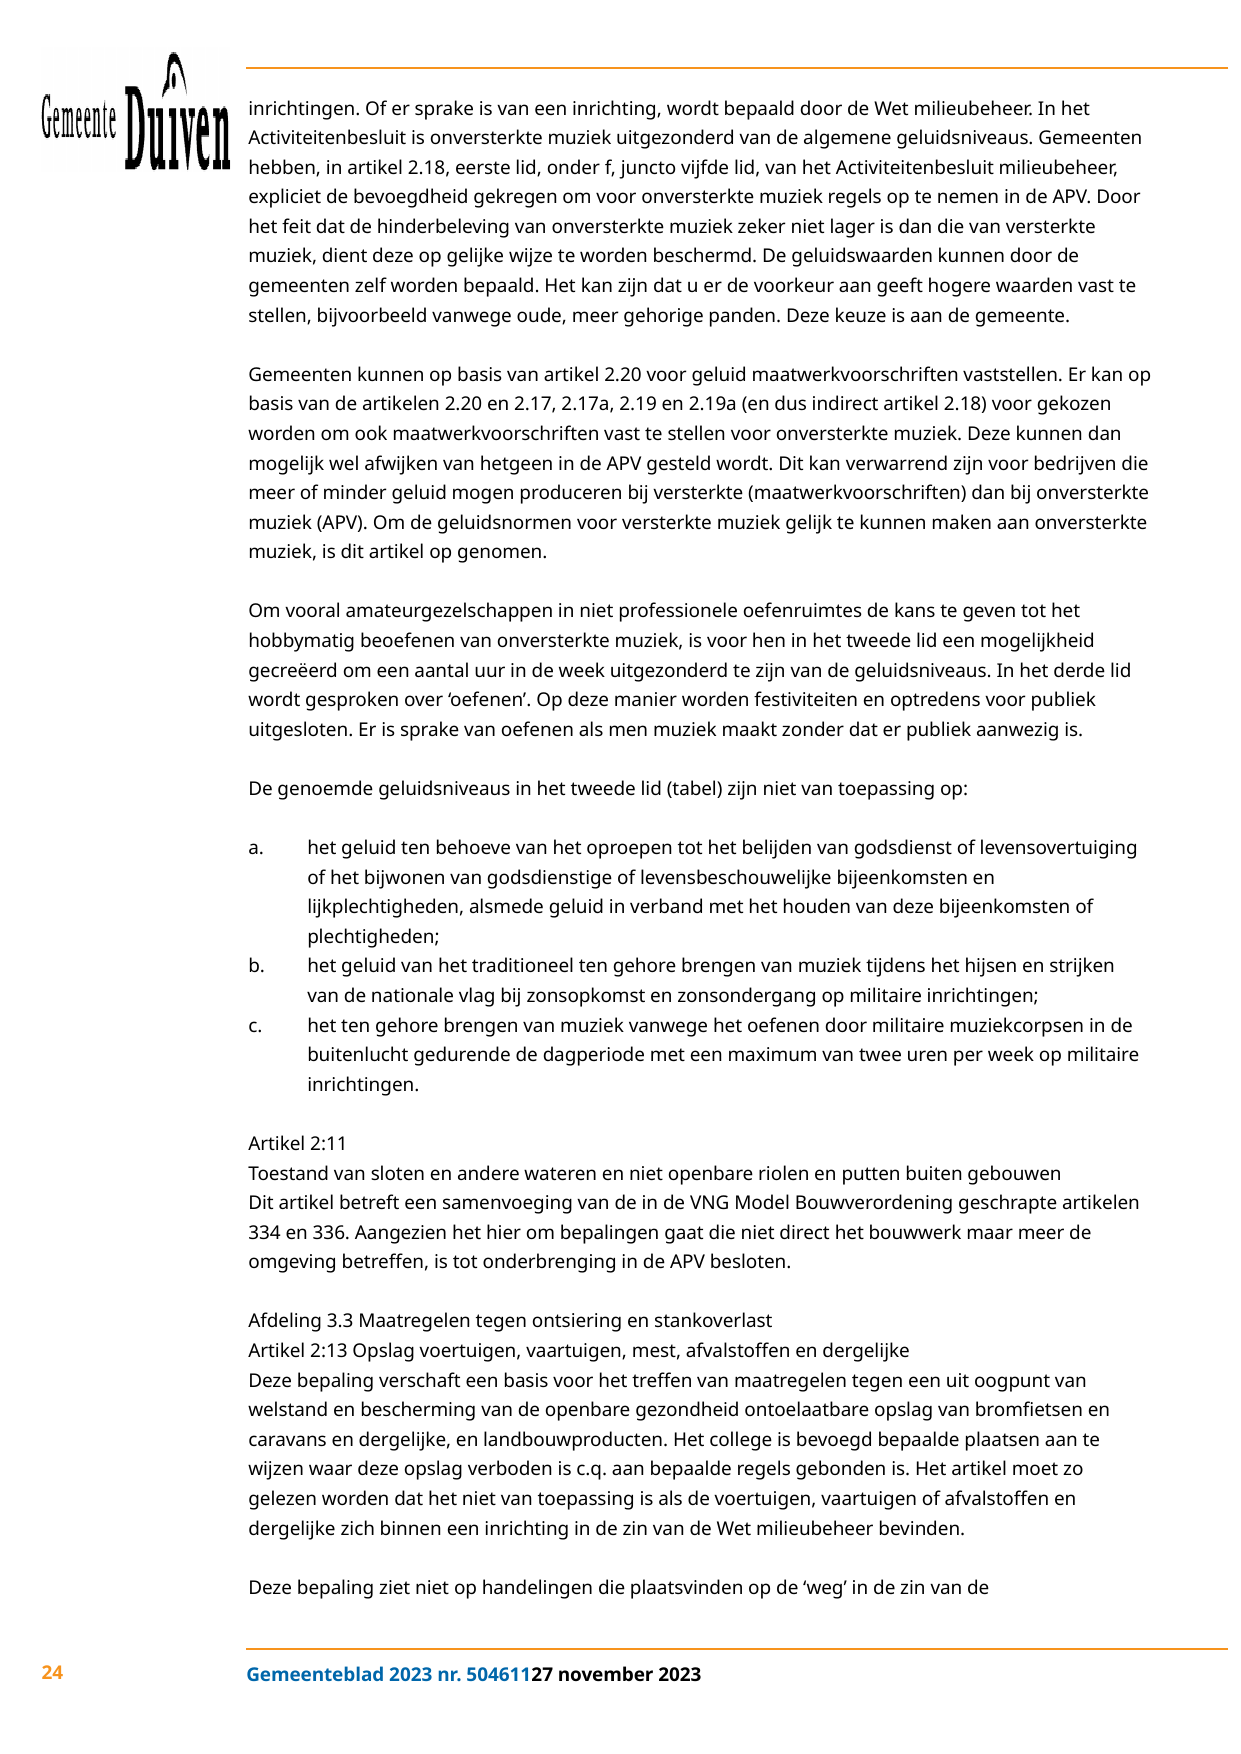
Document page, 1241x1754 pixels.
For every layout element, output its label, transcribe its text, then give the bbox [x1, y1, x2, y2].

list het ten gehore brengen van muziek vanwege het oefenen door militaire muziekcorpsen in de buitenlucht gedurende de dagperiode met een maximum van twee uren per week op militaire inrichtingen. [248, 1012, 1152, 1097]
text Deze bepaling verschaft een basis voor het treffen van maatregelen tegen een uit oogpunt van welstand en bescherming van de openbare gezondheid ontoelaatbare opslag van bromfietsen en caravans en dergelijke, en landbouwproducten. Het college is bevoegd bepaalde plaatsen aan te wijzen waar deze opslag verboden is c.q. aan bepaalde regels gebonden is. Het artikel moet zo gelezen worden dat het niet van toepassing is als de voertuigen, vaartuigen of afvalstoffen en dergelijke zich binnen een inrichting in de zin van de Wet milieubeheer bevinden. [248, 1367, 1152, 1541]
text De genoemde geluidsniveaus in het tweede lid (tabel) zijn niet van toepassing op: [248, 775, 1152, 801]
text Afdeling 3.3 Maatregelen tegen ontsiering en stankoverlast [248, 1308, 1152, 1333]
text inrichtingen. Of er sprake is van een inrichting, wordt bepaald door de Wet milieubeheer. In het Activiteitenbesluit is onversterkte muziek uitgezonderd van de algemene geluidsniveaus. Gemeenten hebben, in artikel 2.18, eerste lid, onder f, juncto vijfde lid, van het Activiteitenbesluit milieubeheer, expliciet de bevoegdheid gekregen om voor onversterkte muziek regels op te nemen in de APV. Door het feit dat de hinderbeleving van onversterkte muziek zeker niet lager is dan die van versterkte muziek, dient deze op gelijke wijze te worden beschermd. De geluidswaarden kunnen door de gemeenten zelf worden bepaald. Het kan zijn dat u er de voorkeur aan geeft hogere waarden vast te stellen, bijvoorbeeld vanwege oude, meer gehorige panden. Deze keuze is aan de gemeente. [248, 95, 1152, 328]
text Toestand van sloten en andere wateren en niet openbare riolen en putten buiten gebouwen [248, 1160, 1152, 1186]
text Artikel 2:13 Opslag voertuigen, vaartuigen, mest, afvalstoffen en dergelijke [248, 1337, 1152, 1363]
text Gemeenten kunnen op basis van artikel 2.20 voor geluid maatwerkvoorschriften vaststellen. Er kan op basis van de artikelen 2.20 en 2.17, 2.17a, 2.19 en 2.19a (en dus indirect artikel 2.18) voor gekozen worden om ook maatwerkvoorschriften vast te stellen voor onversterkte muziek. Deze kunnen dan mogelijk wel afwijken van hetgeen in de APV gesteld wordt. Dit kan verwarrend zijn voor bedrijven die meer of minder geluid mogen produceren bij versterkte (maatwerkvoorschriften) dan bij onversterkte muziek (APV). Om de geluidsnormen voor versterkte muziek gelijk te kunnen maken aan onversterkte muziek, is dit artikel op genomen. [248, 361, 1152, 564]
text Dit artikel betreft een samenvoeging van de in de VNG Model Bouwverordening geschrapte artikelen 334 en 336. Aangezien het hier om bepalingen gaat die niet direct het bouwwerk maar meer de omgeving betreffen, is tot onderbrenging in de APV besloten. [248, 1189, 1152, 1274]
text Deze bepaling ziet niet op handelingen die plaatsvinden op de ‘weg’ in de zin van de [248, 1574, 1152, 1600]
text Om vooral amateurgezelschappen in niet professionele oefenruimtes de kans te geven tot het hobbymatig beoefenen van onversterkte muziek, is voor hen in het tweede lid een mogelijkheid gecreëerd om een aantal uur in de week uitgezonderd te zijn van de geluidsniveaus. In het derde lid wordt gesproken over ‘oefenen’. Op deze manier worden festiviteiten en optredens voor publiek uitgesloten. Er is sprake van oefenen als men muziek maakt zonder dat er publiek aanwezig is. [248, 598, 1152, 742]
list het geluid van het traditioneel ten gehore brengen van muziek tijdens het hijsen en strijken van de nationale vlag bij zonsopkomst en zonsondergang op militaire inrichtingen; [248, 953, 1152, 1008]
picture [41, 47, 231, 172]
text Artikel 2:11 [248, 1130, 1152, 1156]
list het geluid ten behoeve van het oproepen tot het belijden van godsdienst of levensovertuiging of het bijwonen van godsdienstige of levensbeschouwelijke bijeenkomsten en lijkplechtigheden, alsmede geluid in verband met het houden van deze bijeenkomsten of plechtigheden; [248, 834, 1152, 949]
